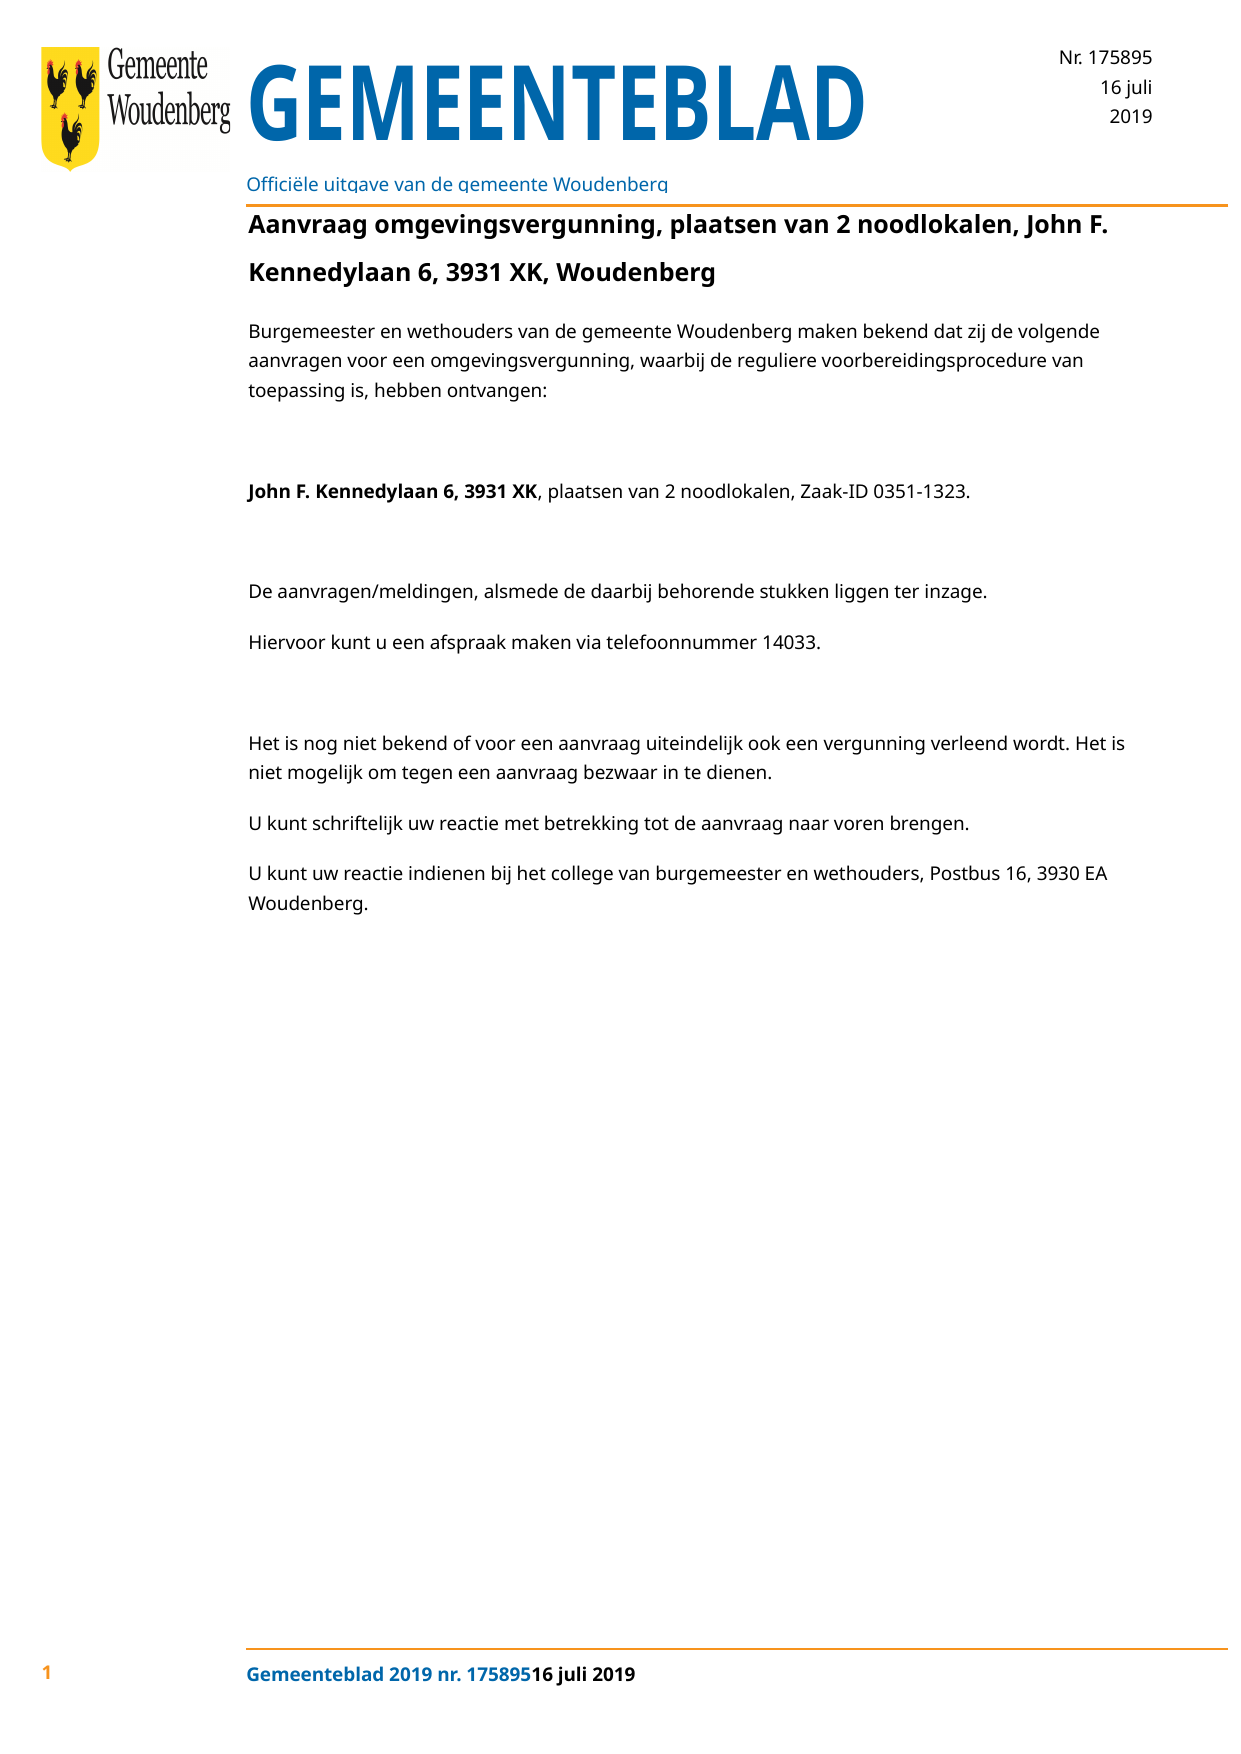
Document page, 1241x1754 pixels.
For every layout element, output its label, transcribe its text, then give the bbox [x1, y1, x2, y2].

picture [41, 47, 231, 172]
text Hiervoor kunt u een afspraak maken via telefoonnummer 14033. [248, 629, 1152, 655]
text Het is nog niet bekend of voor een aanvraag uiteindelijk ook een vergunning verleend wordt. Het is niet mogelijk om tegen een aanvraag bezwaar in te dienen. [248, 730, 1152, 785]
text U kunt schriftelijk uw reactie met betrekking tot de aanvraag naar voren brengen. [248, 810, 1152, 836]
text Aanvraag omgevingsvergunning, plaatsen van 2 noodlokalen, John F. Kennedylaan 6, 3931 XK, Woudenberg [248, 207, 1152, 288]
text U kunt uw reactie indienen bij het college van burgemeester en wethouders, Postbus 16, 3930 EA Woudenberg. [248, 860, 1152, 916]
text John F. Kennedylaan 6, 3931 XK, plaatsen van 2 noodlokalen, Zaak-ID 0351-1323. [248, 478, 1152, 504]
text Burgemeester en wethouders van de gemeente Woudenberg maken bekend dat zij de volgende aanvragen voor een omgevingsvergunning, waarbij de reguliere voorbereidingsprocedure van toepassing is, hebben ontvangen: [248, 318, 1152, 403]
text De aanvragen/meldingen, alsmede de daarbij behorende stukken liggen ter inzage. [248, 579, 1152, 604]
